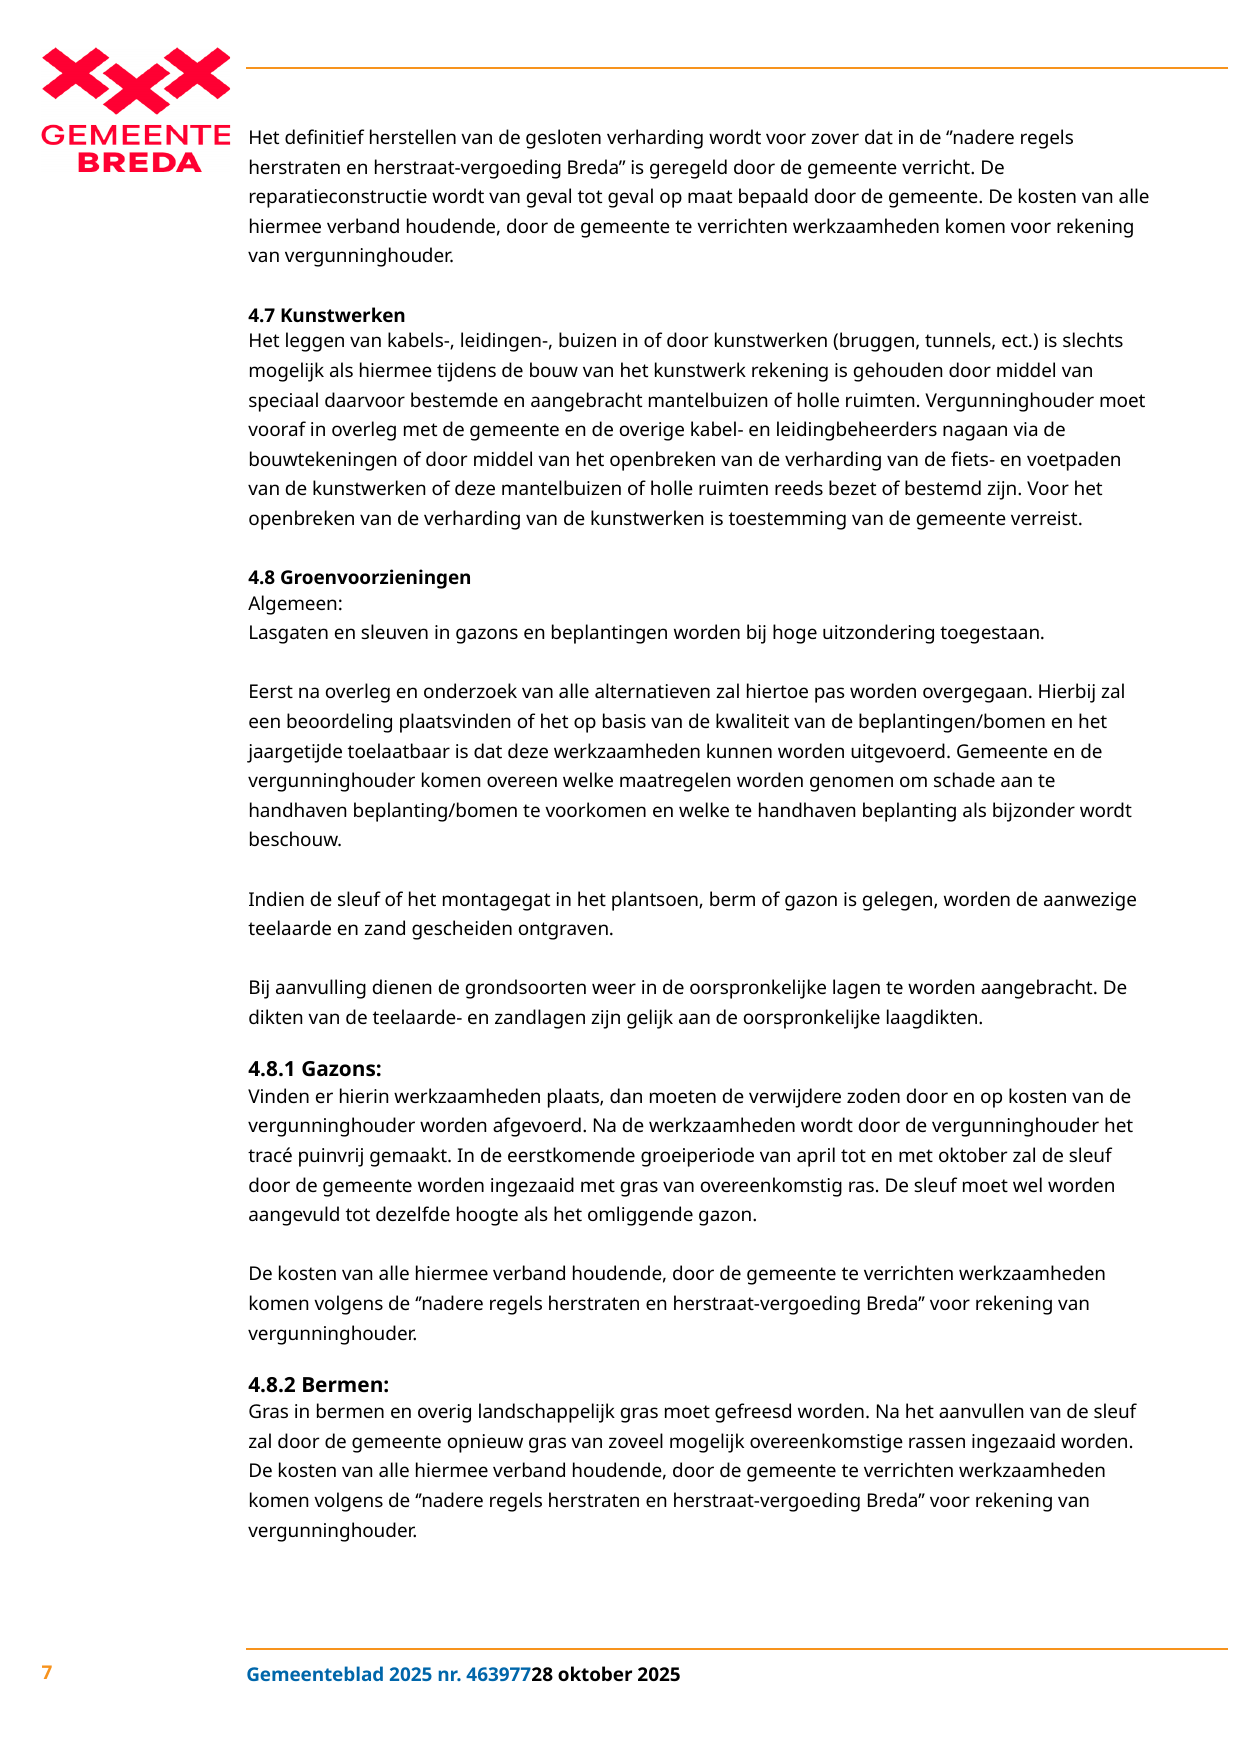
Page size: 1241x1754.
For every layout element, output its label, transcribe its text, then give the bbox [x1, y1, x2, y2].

text Indien de sleuf of het montagegat in het plantsoen, berm of gazon is gelegen, worden de aanwezige teelaarde en zand gescheiden ontgraven. [248, 886, 1152, 941]
text 4.8 Groenvoorzieningen [248, 564, 1152, 590]
text 4.7 Kunstwerken [248, 302, 1152, 328]
text De kosten van alle hiermee verband houdende, door de gemeente te verrichten werkzaamheden komen volgens de ‘’nadere regels herstraten en herstraat-vergoeding Breda’’ voor rekening van vergunninghouder. [248, 1261, 1152, 1345]
text 4.8.1 Gazons: [248, 1054, 1152, 1083]
text Het leggen van kabels-, leidingen-, buizen in of door kunstwerken (bruggen, tunnels, ect.) is slechts mogelijk als hiermee tijdens de bouw van het kunstwerk rekening is gehouden door middel van speciaal daarvoor bestemde en aangebracht mantelbuizen of holle ruimten. Vergunninghouder moet vooraf in overleg met de gemeente en de overige kabel- en leidingbeheerders nagaan via de bouwtekeningen of door middel van het openbreken van de verharding van de fiets- en voetpaden van de kunstwerken of deze mantelbuizen of holle ruimten reeds bezet of bestemd zijn. Voor het openbreken van de verharding van de kunstwerken is toestemming van de gemeente verreist. [248, 328, 1152, 531]
text Algemeen: [248, 590, 1152, 616]
text Lasgaten en sleuven in gazons en beplantingen worden bij hoge uitzondering toegestaan. [248, 619, 1152, 645]
picture [41, 47, 231, 172]
text Gras in bermen en overig landschappelijk gras moet gefreesd worden. Na het aanvullen van de sleuf zal door de gemeente opnieuw gras van zoveel mogelijk overeenkomstige rassen ingezaaid worden. De kosten van alle hiermee verband houdende, door de gemeente te verrichten werkzaamheden komen volgens de ‘’nadere regels herstraten en herstraat-vergoeding Breda’’ voor rekening van vergunninghouder. [248, 1398, 1152, 1543]
text Vinden er hierin werkzaamheden plaats, dan moeten de verwijdere zoden door en op kosten van de vergunninghouder worden afgevoerd. Na de werkzaamheden wordt door de vergunninghouder het tracé puinvrij gemaakt. In de eerstkomende groeiperiode van april tot en met oktober zal de sleuf door de gemeente worden ingezaaid met gras van overeenkomstig ras. De sleuf moet wel worden aangevuld tot dezelfde hoogte als het omliggende gazon. [248, 1083, 1152, 1227]
text Het definitief herstellen van de gesloten verharding wordt voor zover dat in de ‘’nadere regels herstraten en herstraat-vergoeding Breda’’ is geregeld door de gemeente verricht. De reparatieconstructie wordt van geval tot geval op maat bepaald door de gemeente. De kosten van alle hiermee verband houdende, door de gemeente te verrichten werkzaamheden komen voor rekening van vergunninghouder. [248, 124, 1152, 268]
text Bij aanvulling dienen de grondsoorten weer in de oorspronkelijke lagen te worden aangebracht. De dikten van de teelaarde- en zandlagen zijn gelijk aan de oorspronkelijke laagdikten. [248, 974, 1152, 1030]
text Eerst na overleg en onderzoek van alle alternatieven zal hiertoe pas worden overgegaan. Hierbij zal een beoordeling plaatsvinden of het op basis van de kwaliteit van de beplantingen/bomen en het jaargetijde toelaatbaar is dat deze werkzaamheden kunnen worden uitgevoerd. Gemeente en de vergunninghouder komen overeen welke maatregelen worden genomen om schade aan te handhaven beplanting/bomen te voorkomen en welke te handhaven beplanting als bijzonder wordt beschouw. [248, 679, 1152, 852]
text 4.8.2 Bermen: [248, 1370, 1152, 1398]
